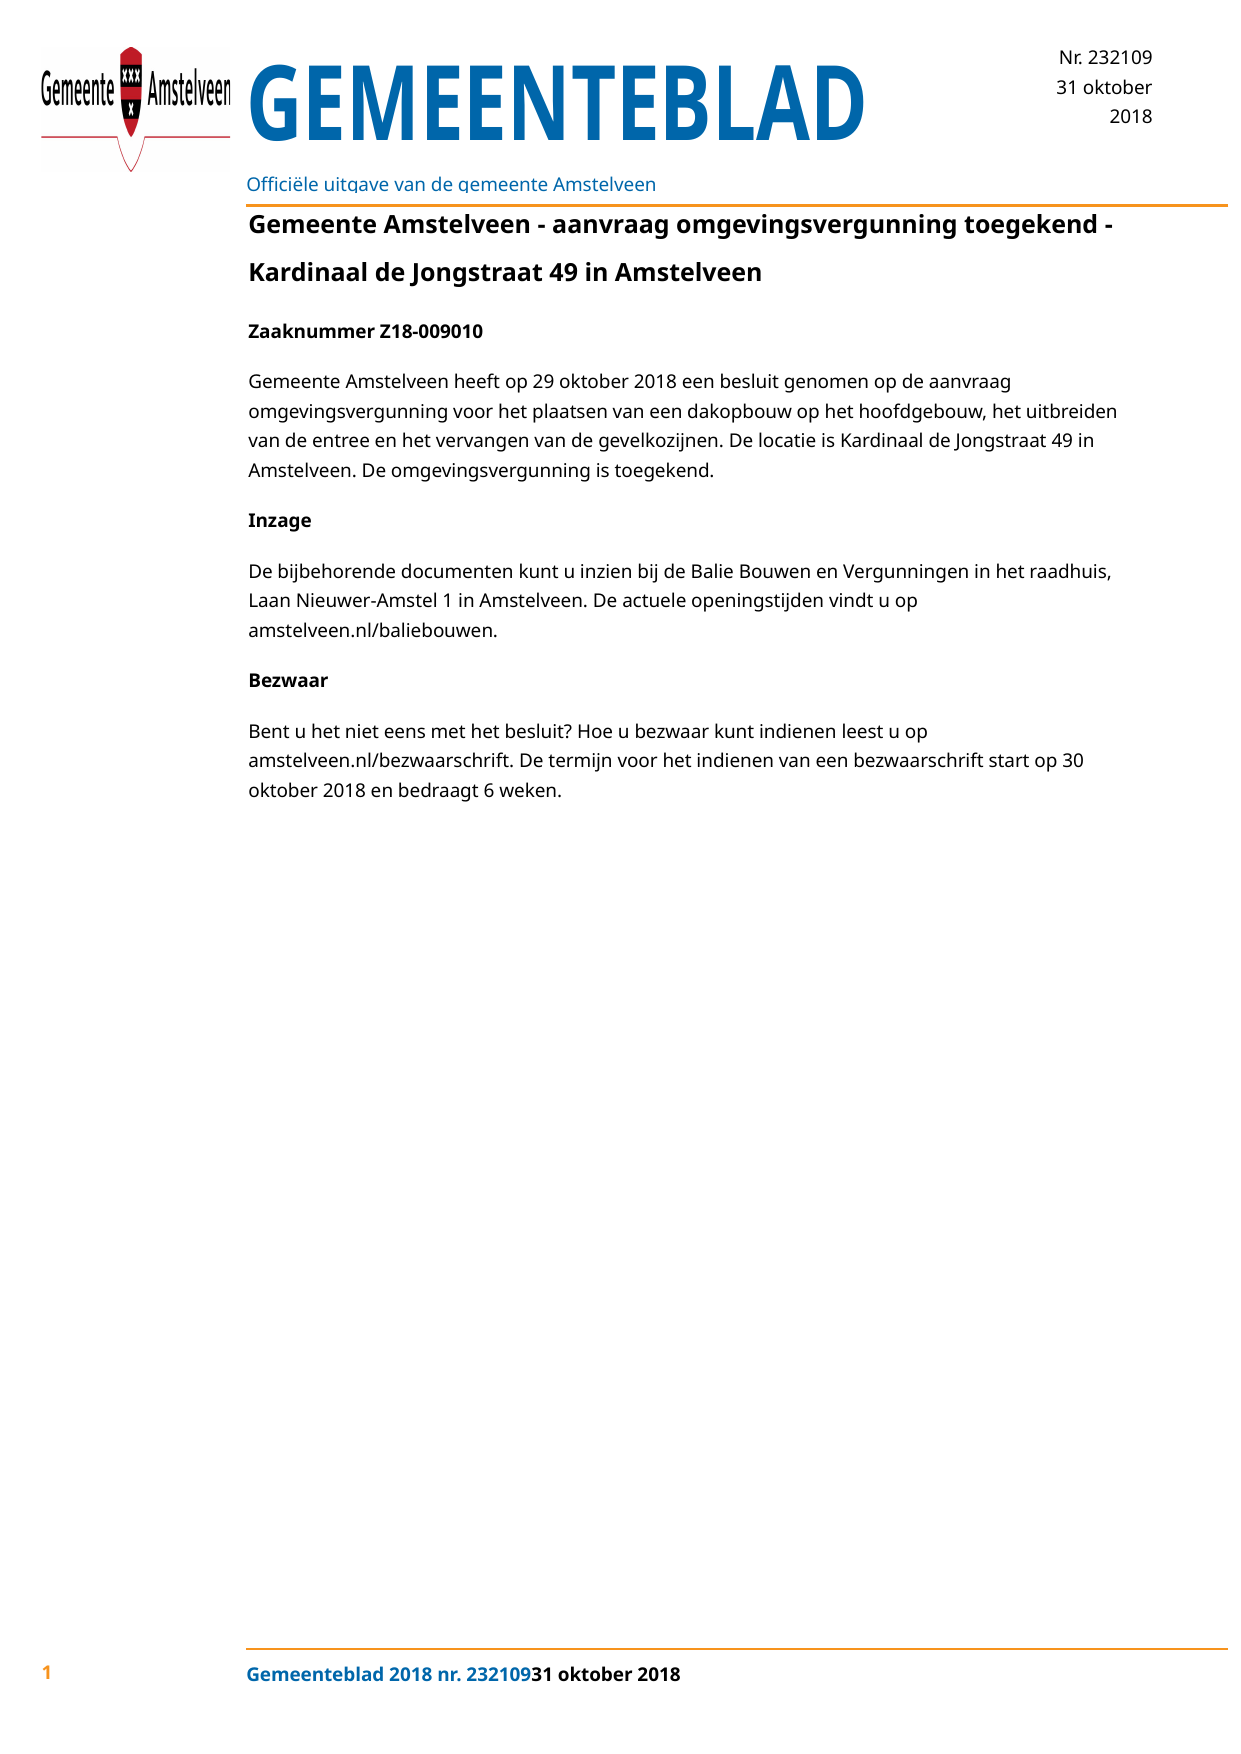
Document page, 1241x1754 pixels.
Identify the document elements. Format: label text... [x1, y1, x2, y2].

text Gemeente Amstelveen - aanvraag omgevingsvergunning toegekend - Kardinaal de Jongstraat 49 in Amstelveen [248, 207, 1152, 288]
text Bent u het niet eens met het besluit? Hoe u bezwaar kunt indienen leest u op amstelveen.nl/bezwaarschrift. De termijn voor het indienen van een bezwaarschrift start op 30 oktober 2018 en bedraagt 6 weken. [248, 718, 1152, 803]
text De bijbehorende documenten kunt u inzien bij de Balie Bouwen en Vergunningen in het raadhuis, Laan Nieuwer-Amstel 1 in Amstelveen. De actuele openingstijden vindt u op amstelveen.nl/baliebouwen. [248, 558, 1152, 643]
text Zaaknummer Z18-009010 [248, 318, 1152, 344]
text Gemeente Amstelveen heeft op 29 oktober 2018 een besluit genomen op de aanvraag omgevingsvergunning voor het plaatsen van een dakopbouw op het hoofdgebouw, het uitbreiden van de entree en het vervangen van de gevelkozijnen. De locatie is Kardinaal de Jongstraat 49 in Amstelveen. De omgevingsvergunning is toegekend. [248, 368, 1152, 483]
text Inzage [248, 507, 1152, 533]
picture [41, 47, 231, 172]
text Bezwaar [248, 667, 1152, 693]
